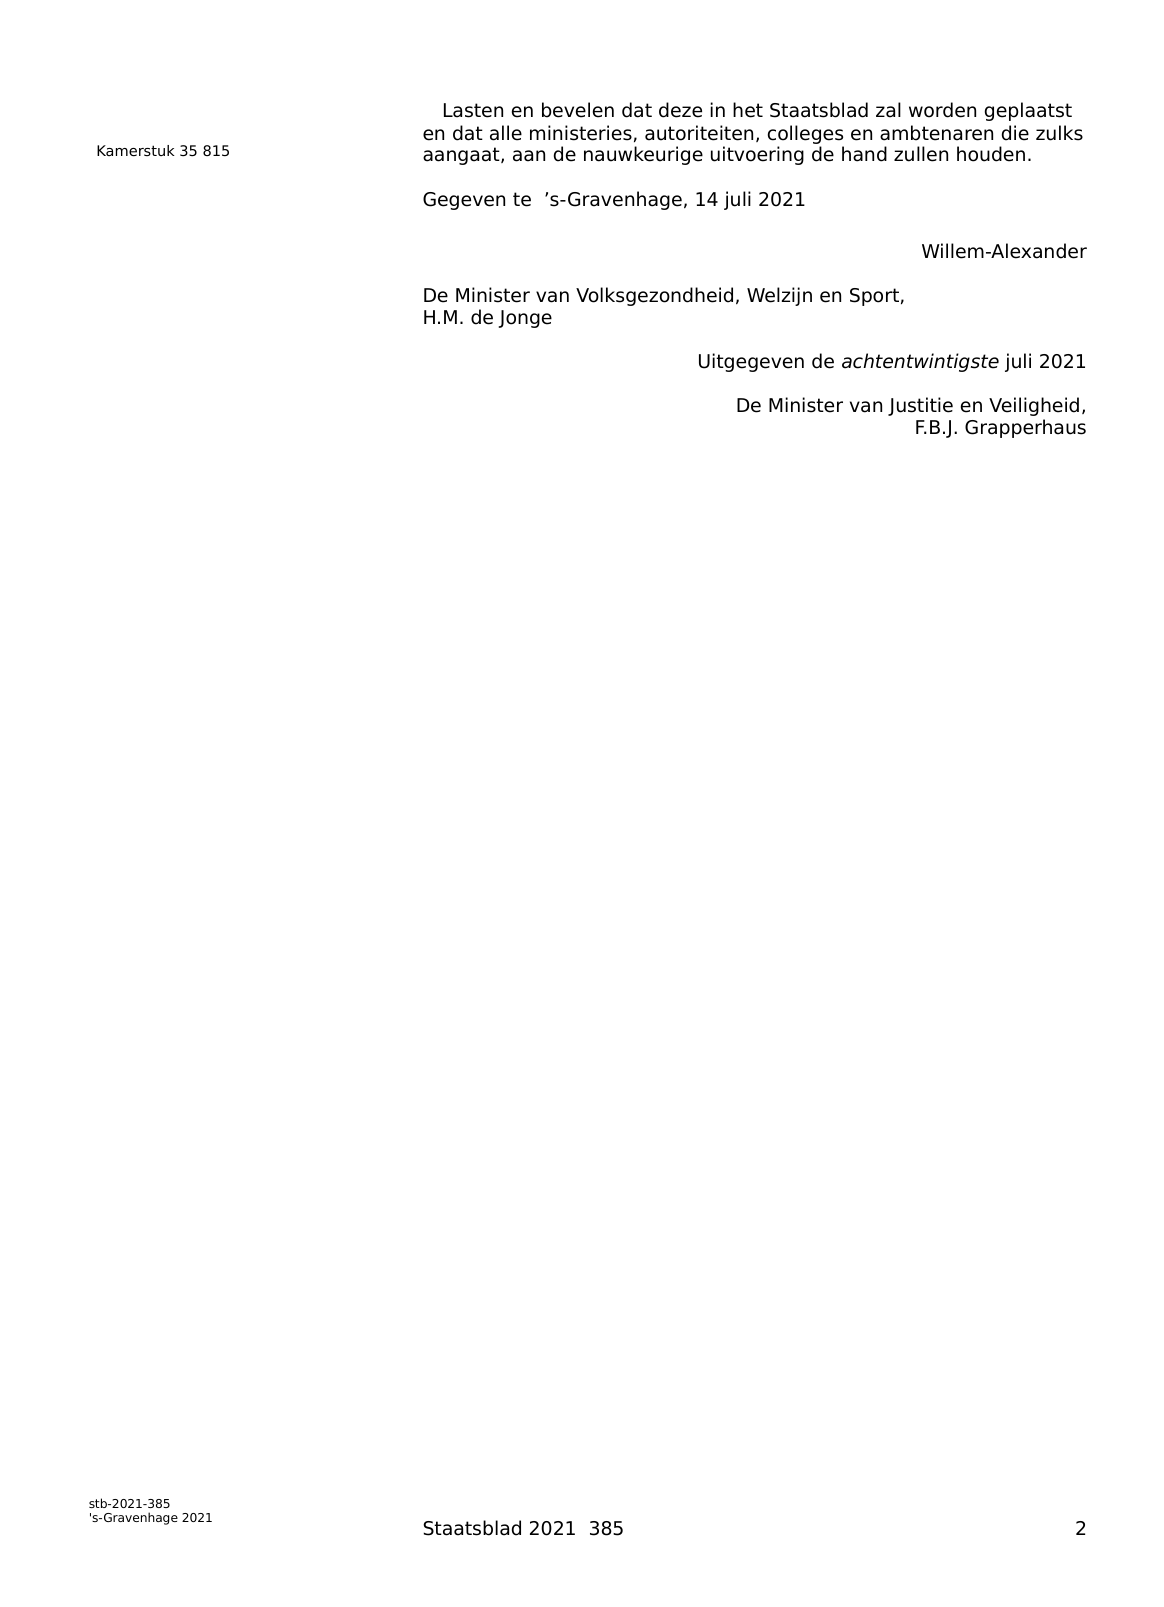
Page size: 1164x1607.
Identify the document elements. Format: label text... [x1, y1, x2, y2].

text Kamerstuk 35 815 [77, 143, 396, 160]
text stb-2021-385 [88, 1497, 323, 1511]
text Lasten en bevelen dat deze in het Staatsblad zal worden geplaatst en dat alle ministeries, autoriteiten, colleges en ambtenaren die zulks aangaat, aan de nauwkeurige uitvoering de hand zullen houden. [422, 100, 1087, 166]
text Uitgegeven de achtentwintigste juli 2021 [422, 351, 1087, 373]
text Gegeven te ’s-Gravenhage, 14 juli 2021 [422, 188, 1087, 211]
text De Minister van Justitie en Veiligheid, F.B.J. Grapperhaus [422, 395, 1087, 439]
text Willem-Alexander [422, 241, 1087, 262]
text De Minister van Volksgezondheid, Welzijn en Sport, H.M. de Jonge [422, 285, 1087, 329]
text 's-Gravenhage 2021 [88, 1511, 323, 1525]
